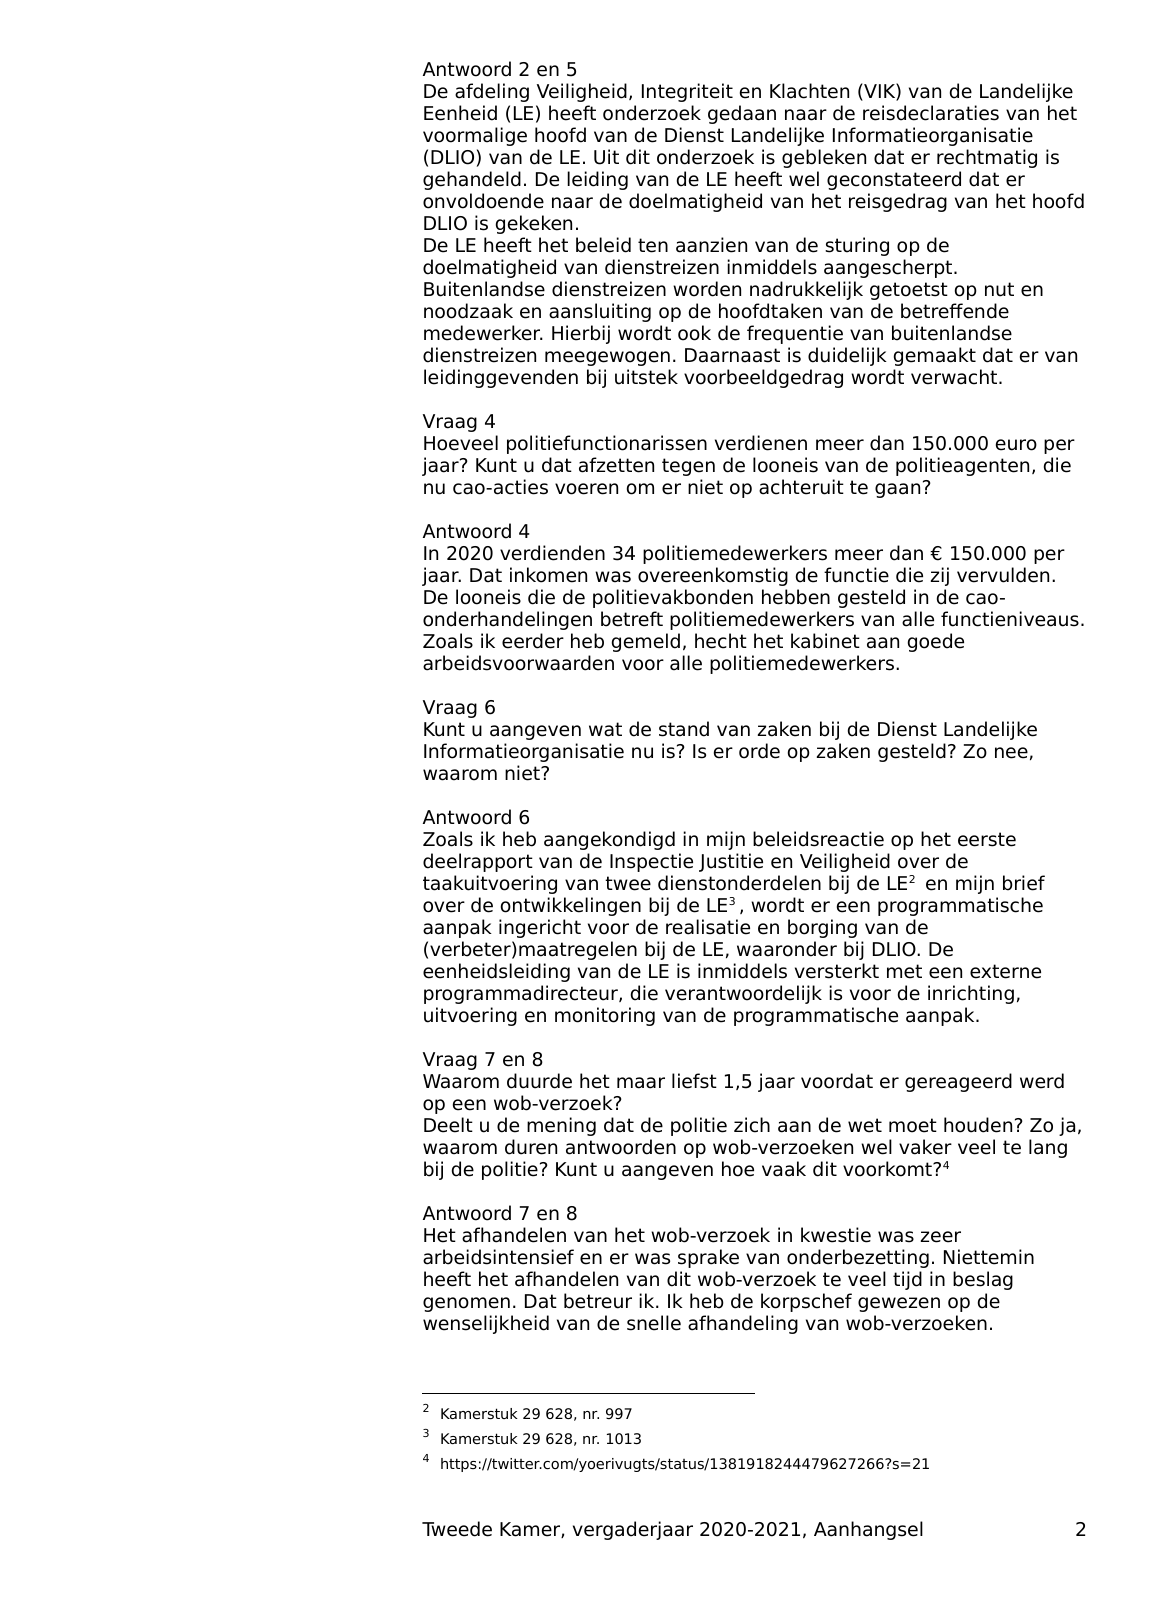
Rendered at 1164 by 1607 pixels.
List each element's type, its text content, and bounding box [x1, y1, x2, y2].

text Waarom duurde het maar liefst 1,5 jaar voordat er gereageerd werd op een wob-verzoek? [422, 1071, 1087, 1115]
text Vraag 7 en 8 [422, 1049, 1087, 1071]
text Hoeveel politiefunctionarissen verdienen meer dan 150.000 euro per jaar? Kunt u dat afzetten tegen de looneis van de politieagenten, die nu cao-acties voeren om er niet op achteruit te gaan? [422, 433, 1087, 499]
text In 2020 verdienden 34 politiemedewerkers meer dan € 150.000 per jaar. Dat inkomen was overeenkomstig de functie die zij vervulden. De looneis die de politievakbonden hebben gesteld in de cao-onderhandelingen betreft politiemedewerkers van alle functieniveaus. Zoals ik eerder heb gemeld, hecht het kabinet aan goede arbeidsvoorwaarden voor alle politiemedewerkers. [422, 543, 1087, 675]
text Vraag 6 [422, 697, 1087, 719]
text https://twitter.com/yoerivugts/status/1381918244479627266?s=21 [422, 1452, 1087, 1474]
text Zoals ik heb aangekondigd in mijn beleidsreactie op het eerste deelrapport van de Inspectie Justitie en Veiligheid over de taakuitvoering van twee dienstonderdelen bij de LE en mijn brief over de ontwikkelingen bij de LE, wordt er een programmatische aanpak ingericht voor de realisatie en borging van de (verbeter)maatregelen bij de LE, waaronder bij DLIO. De eenheidsleiding van de LE is inmiddels versterkt met een externe programmadirecteur, die verantwoordelijk is voor de inrichting, uitvoering en monitoring van de programmatische aanpak. [422, 829, 1087, 1027]
text Vraag 4 [422, 411, 1087, 433]
text De LE heeft het beleid ten aanzien van de sturing op de doelmatigheid van dienstreizen inmiddels aangescherpt. Buitenlandse dienstreizen worden nadrukkelijk getoetst op nut en noodzaak en aansluiting op de hoofdtaken van de betreffende medewerker. Hierbij wordt ook de frequentie van buitenlandse dienstreizen meegewogen. Daarnaast is duidelijk gemaakt dat er van leidinggevenden bij uitstek voorbeeldgedrag wordt verwacht. [422, 235, 1087, 389]
text Antwoord 2 en 5 [422, 59, 1087, 81]
text Kunt u aangeven wat de stand van zaken bij de Dienst Landelijke Informatieorganisatie nu is? Is er orde op zaken gesteld? Zo nee, waarom niet? [422, 719, 1087, 785]
text De afdeling Veiligheid, Integriteit en Klachten (VIK) van de Landelijke Eenheid (LE) heeft onderzoek gedaan naar de reisdeclaraties van het voormalige hoofd van de Dienst Landelijke Informatieorganisatie (DLIO) van de LE. Uit dit onderzoek is gebleken dat er rechtmatig is gehandeld. De leiding van de LE heeft wel geconstateerd dat er onvoldoende naar de doelmatigheid van het reisgedrag van het hoofd DLIO is gekeken. [422, 81, 1087, 235]
text Kamerstuk 29 628, nr. 997 [422, 1402, 1087, 1424]
text Antwoord 4 [422, 521, 1087, 543]
text Deelt u de mening dat de politie zich aan de wet moet houden? Zo ja, waarom duren antwoorden op wob-verzoeken wel vaker veel te lang bij de politie? Kunt u aangeven hoe vaak dit voorkomt? [422, 1115, 1087, 1181]
text Kamerstuk 29 628, nr. 1013 [422, 1427, 1087, 1449]
text Antwoord 6 [422, 807, 1087, 829]
text Het afhandelen van het wob-verzoek in kwestie was zeer arbeidsintensief en er was sprake van onderbezetting. Niettemin heeft het afhandelen van dit wob-verzoek te veel tijd in beslag genomen. Dat betreur ik. Ik heb de korpschef gewezen op de wenselijkheid van de snelle afhandeling van wob-verzoeken. [422, 1225, 1087, 1335]
text Antwoord 7 en 8 [422, 1203, 1087, 1225]
